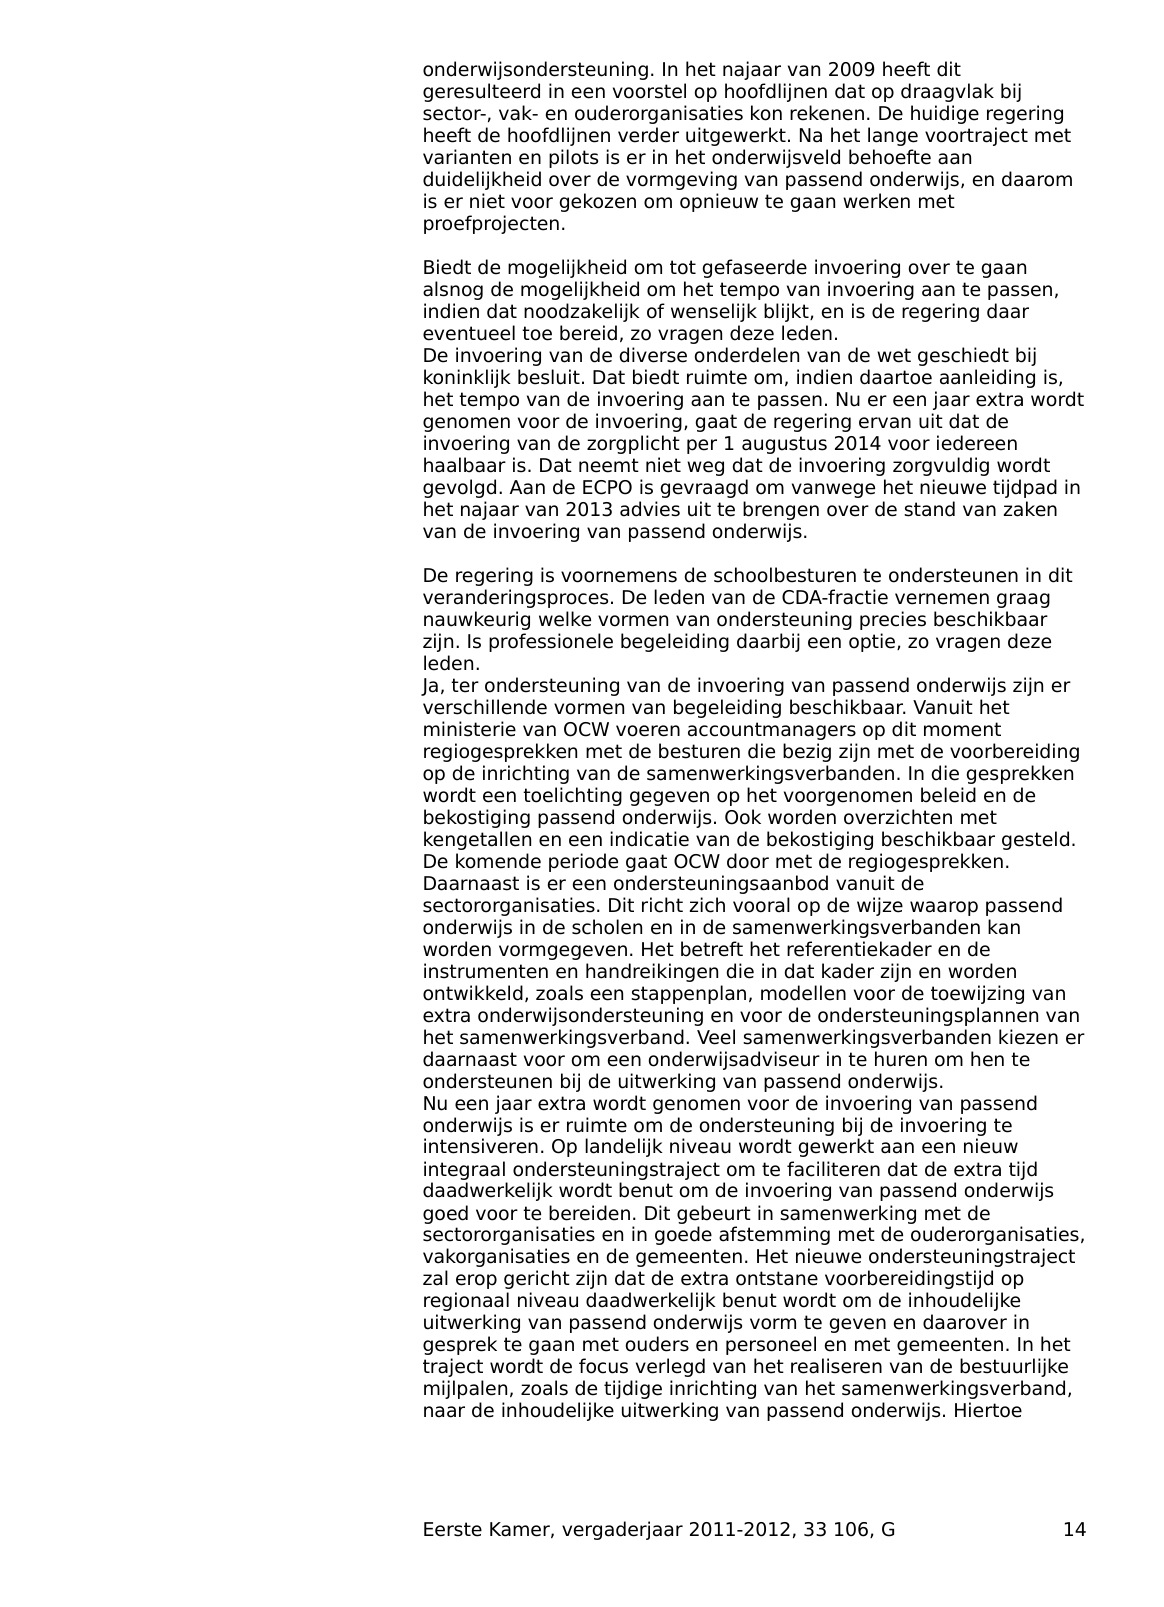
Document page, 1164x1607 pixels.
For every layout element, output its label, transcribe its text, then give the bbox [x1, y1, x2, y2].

text Nu een jaar extra wordt genomen voor de invoering van passend onderwijs is er ruimte om de ondersteuning bij de invoering te intensiveren. Op landelijk niveau wordt gewerkt aan een nieuw integraal ondersteuningstraject om te faciliteren dat de extra tijd daadwerkelijk wordt benut om de invoering van passend onderwijs goed voor te bereiden. Dit gebeurt in samenwerking met de sectororganisaties en in goede afstemming met de ouderorganisaties, vakorganisaties en de gemeenten. Het nieuwe ondersteuningstraject zal erop gericht zijn dat de extra ontstane voorbereidingstijd op regionaal niveau daadwerkelijk benut wordt om de inhoudelijke uitwerking van passend onderwijs vorm te geven en daarover in gesprek te gaan met ouders en personeel en met gemeenten. In het traject wordt de focus verlegd van het realiseren van de bestuurlijke mijlpalen, zoals de tijdige inrichting van het samenwerkingsverband, naar de inhoudelijke uitwerking van passend onderwijs. Hiertoe [422, 1092, 1087, 1422]
text De invoering van de diverse onderdelen van de wet geschiedt bij koninklijk besluit. Dat biedt ruimte om, indien daartoe aanleiding is, het tempo van de invoering aan te passen. Nu er een jaar extra wordt genomen voor de invoering, gaat de regering ervan uit dat de invoering van de zorgplicht per 1 augustus 2014 voor iedereen haalbaar is. Dat neemt niet weg dat de invoering zorgvuldig wordt gevolgd. Aan de ECPO is gevraagd om vanwege het nieuwe tijdpad in het najaar van 2013 advies uit te brengen over de stand van zaken van de invoering van passend onderwijs. [422, 345, 1087, 543]
text onderwijsondersteuning. In het najaar van 2009 heeft dit geresulteerd in een voorstel op hoofdlijnen dat op draagvlak bij sector-, vak- en ouderorganisaties kon rekenen. De huidige regering heeft de hoofdlijnen verder uitgewerkt. Na het lange voortraject met varianten en pilots is er in het onderwijsveld behoefte aan duidelijkheid over de vormgeving van passend onderwijs, en daarom is er niet voor gekozen om opnieuw te gaan werken met proefprojecten. [422, 59, 1087, 235]
text Ja, ter ondersteuning van de invoering van passend onderwijs zijn er verschillende vormen van begeleiding beschikbaar. Vanuit het ministerie van OCW voeren accountmanagers op dit moment regiogesprekken met de besturen die bezig zijn met de voorbereiding op de inrichting van de samenwerkingsverbanden. In die gesprekken wordt een toelichting gegeven op het voorgenomen beleid en de bekostiging passend onderwijs. Ook worden overzichten met kengetallen en een indicatie van de bekostiging beschikbaar gesteld. De komende periode gaat OCW door met de regiogesprekken. Daarnaast is er een ondersteuningsaanbod vanuit de sectororganisaties. Dit richt zich vooral op de wijze waarop passend onderwijs in de scholen en in de samenwerkingsverbanden kan worden vormgegeven. Het betreft het referentiekader en de instrumenten en handreikingen die in dat kader zijn en worden ontwikkeld, zoals een stappenplan, modellen voor de toewijzing van extra onderwijsondersteuning en voor de ondersteuningsplannen van het samenwerkingsverband. Veel samenwerkingsverbanden kiezen er daarnaast voor om een onderwijsadviseur in te huren om hen te ondersteunen bij de uitwerking van passend onderwijs. [422, 675, 1087, 1092]
text De regering is voornemens de schoolbesturen te ondersteunen in dit veranderingsproces. De leden van de CDA-fractie vernemen graag nauwkeurig welke vormen van ondersteuning precies beschikbaar zijn. Is professionele begeleiding daarbij een optie, zo vragen deze leden. [422, 565, 1087, 675]
text Biedt de mogelijkheid om tot gefaseerde invoering over te gaan alsnog de mogelijkheid om het tempo van invoering aan te passen, indien dat noodzakelijk of wenselijk blijkt, en is de regering daar eventueel toe bereid, zo vragen deze leden. [422, 257, 1087, 345]
